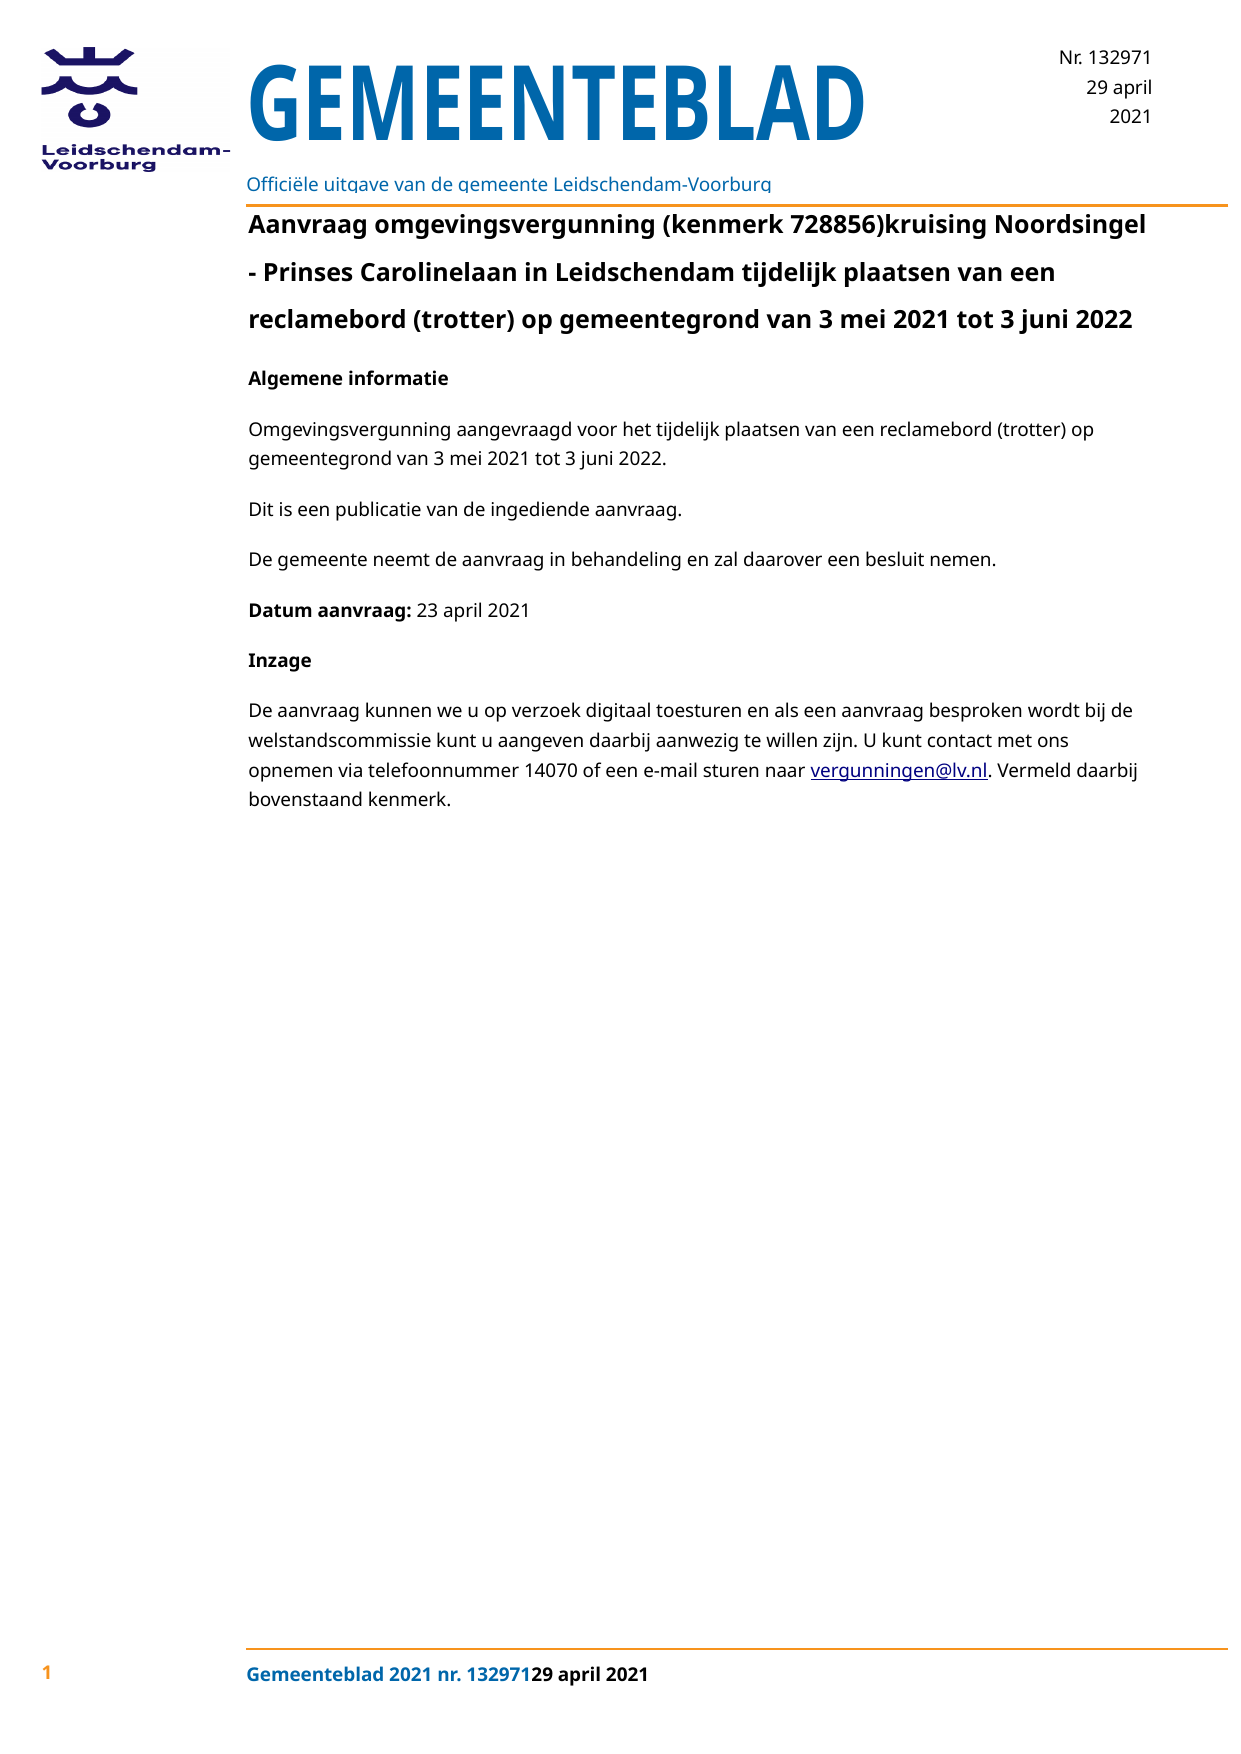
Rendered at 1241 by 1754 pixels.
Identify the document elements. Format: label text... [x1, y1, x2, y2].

text Dit is een publicatie van de ingediende aanvraag. [248, 496, 1152, 522]
text De aanvraag kunnen we u op verzoek digitaal toesturen en als een aanvraag besproken wordt bij de welstandscommissie kunt u aangeven daarbij aanwezig te willen zijn. U kunt contact met ons opnemen via telefoonnummer 14070 of een e-mail sturen naar vergunningen@lv.nl. Vermeld daarbij bovenstaand kenmerk. [248, 698, 1152, 812]
text Algemene informatie [248, 366, 1152, 391]
text Omgevingsvergunning aangevraagd voor het tijdelijk plaatsen van een reclamebord (trotter) op gemeentegrond van 3 mei 2021 tot 3 juni 2022. [248, 416, 1152, 471]
picture [41, 47, 231, 172]
text Aanvraag omgevingsvergunning (kenmerk 728856)kruising Noordsingel - Prinses Carolinelaan in Leidschendam tijdelijk plaatsen van een reclamebord (trotter) op gemeentegrond van 3 mei 2021 tot 3 juni 2022 [248, 207, 1152, 336]
text Datum aanvraag: 23 april 2021 [248, 597, 1152, 622]
text De gemeente neemt de aanvraag in behandeling en zal daarover een besluit nemen. [248, 546, 1152, 572]
text Inzage [248, 647, 1152, 673]
